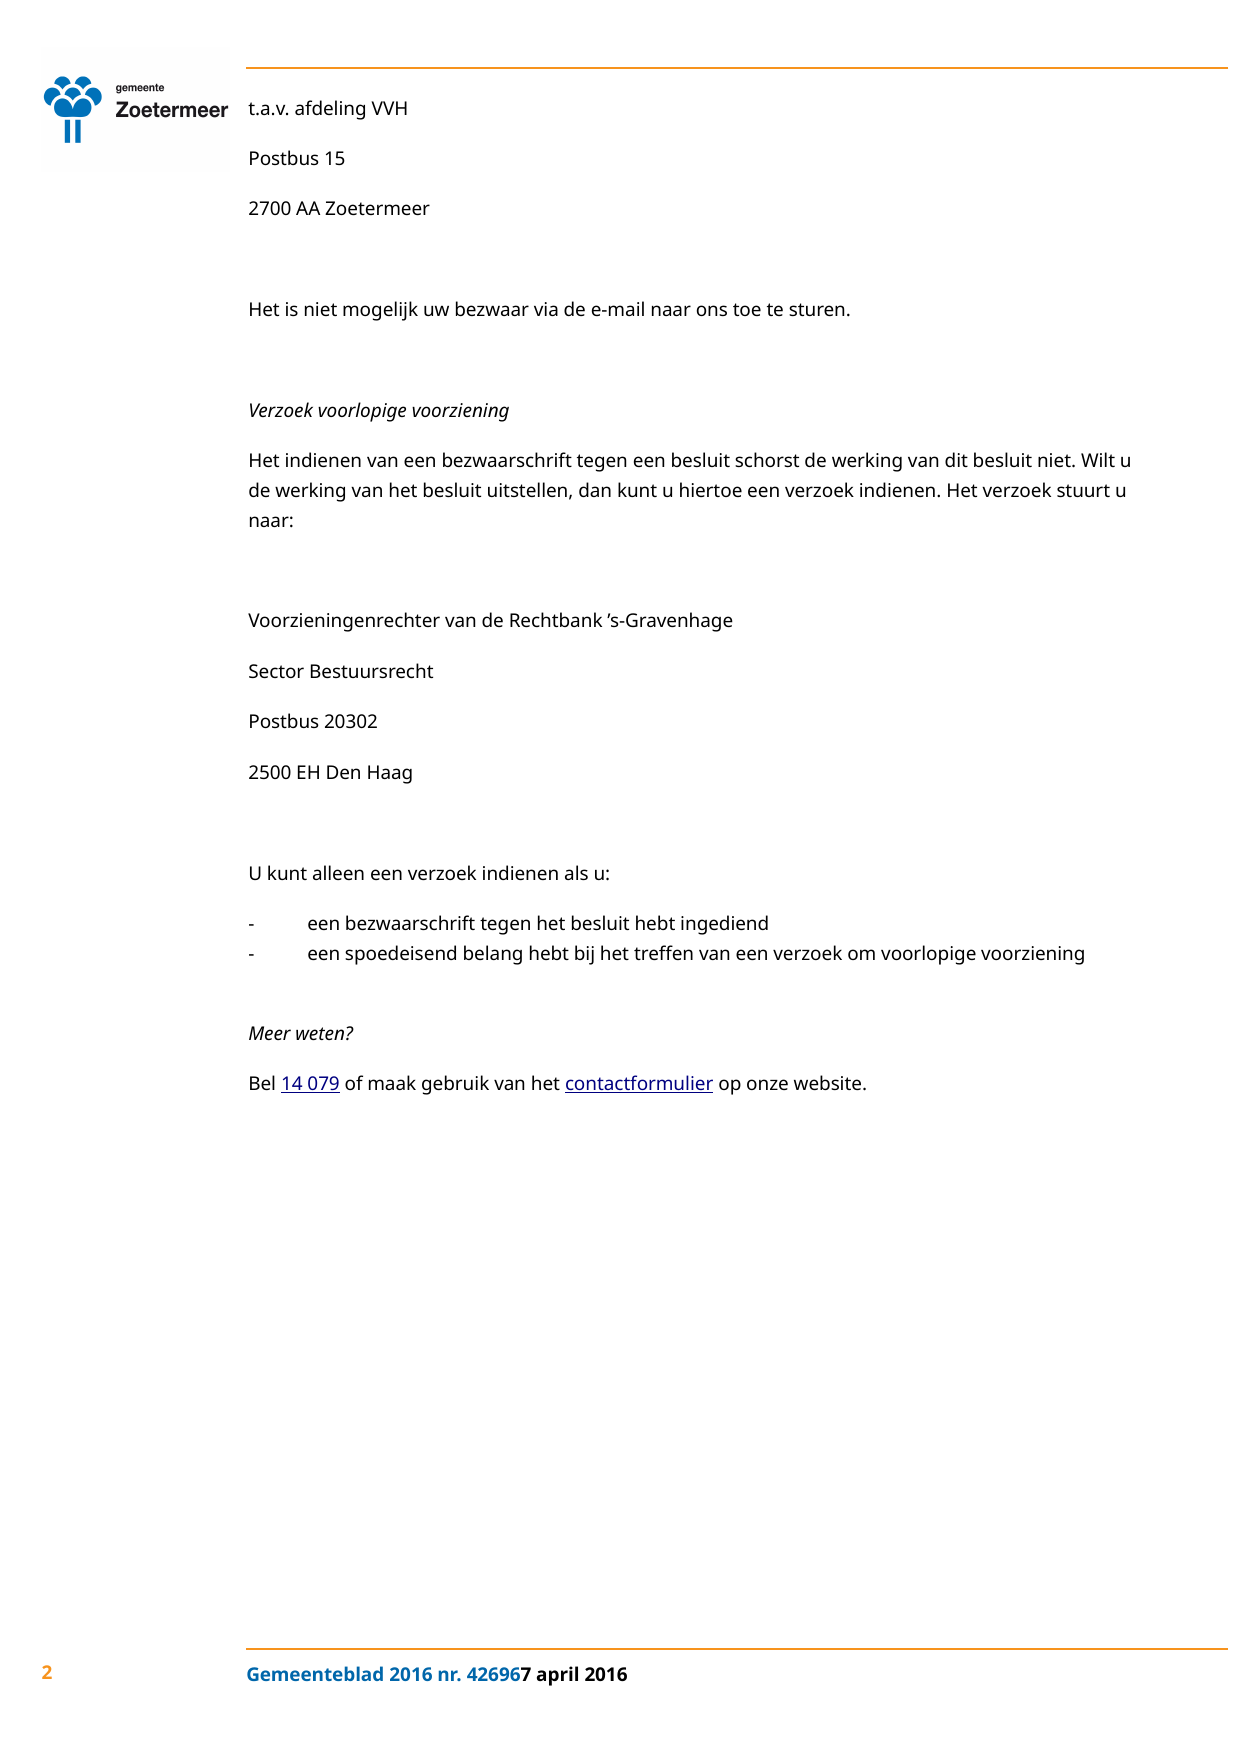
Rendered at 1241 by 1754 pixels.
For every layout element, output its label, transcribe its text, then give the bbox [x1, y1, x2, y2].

list een bezwaarschrift tegen het besluit hebt ingediend [248, 910, 1152, 936]
text Verzoek voorlopige voorziening [248, 397, 1152, 423]
text Voorzieningenrechter van de Rechtbank ’s-Gravenhage [248, 608, 1152, 633]
text Postbus 20302 [248, 708, 1152, 734]
list een spoedeisend belang hebt bij het treffen van een verzoek om voorlopige voorziening [248, 940, 1152, 966]
text 2700 AA Zoetermeer [248, 196, 1152, 221]
text Bel 14 079 of maak gebruik van het contactformulier op onze website. [248, 1070, 1152, 1096]
text Meer weten? [248, 1020, 1152, 1046]
text Het is niet mogelijk uw bezwaar via de e-mail naar ons toe te sturen. [248, 296, 1152, 322]
picture [41, 47, 231, 172]
text Postbus 15 [248, 145, 1152, 171]
text Het indienen van een bezwaarschrift tegen een besluit schorst de werking van dit besluit niet. Wilt u de werking van het besluit uitstellen, dan kunt u hiertoe een verzoek indienen. Het verzoek stuurt u naar: [248, 448, 1152, 533]
text t.a.v. afdeling VVH [248, 95, 1152, 121]
text 2500 EH Den Haag [248, 759, 1152, 785]
text U kunt alleen een verzoek indienen als u: [248, 860, 1152, 886]
text Sector Bestuursrecht [248, 658, 1152, 684]
